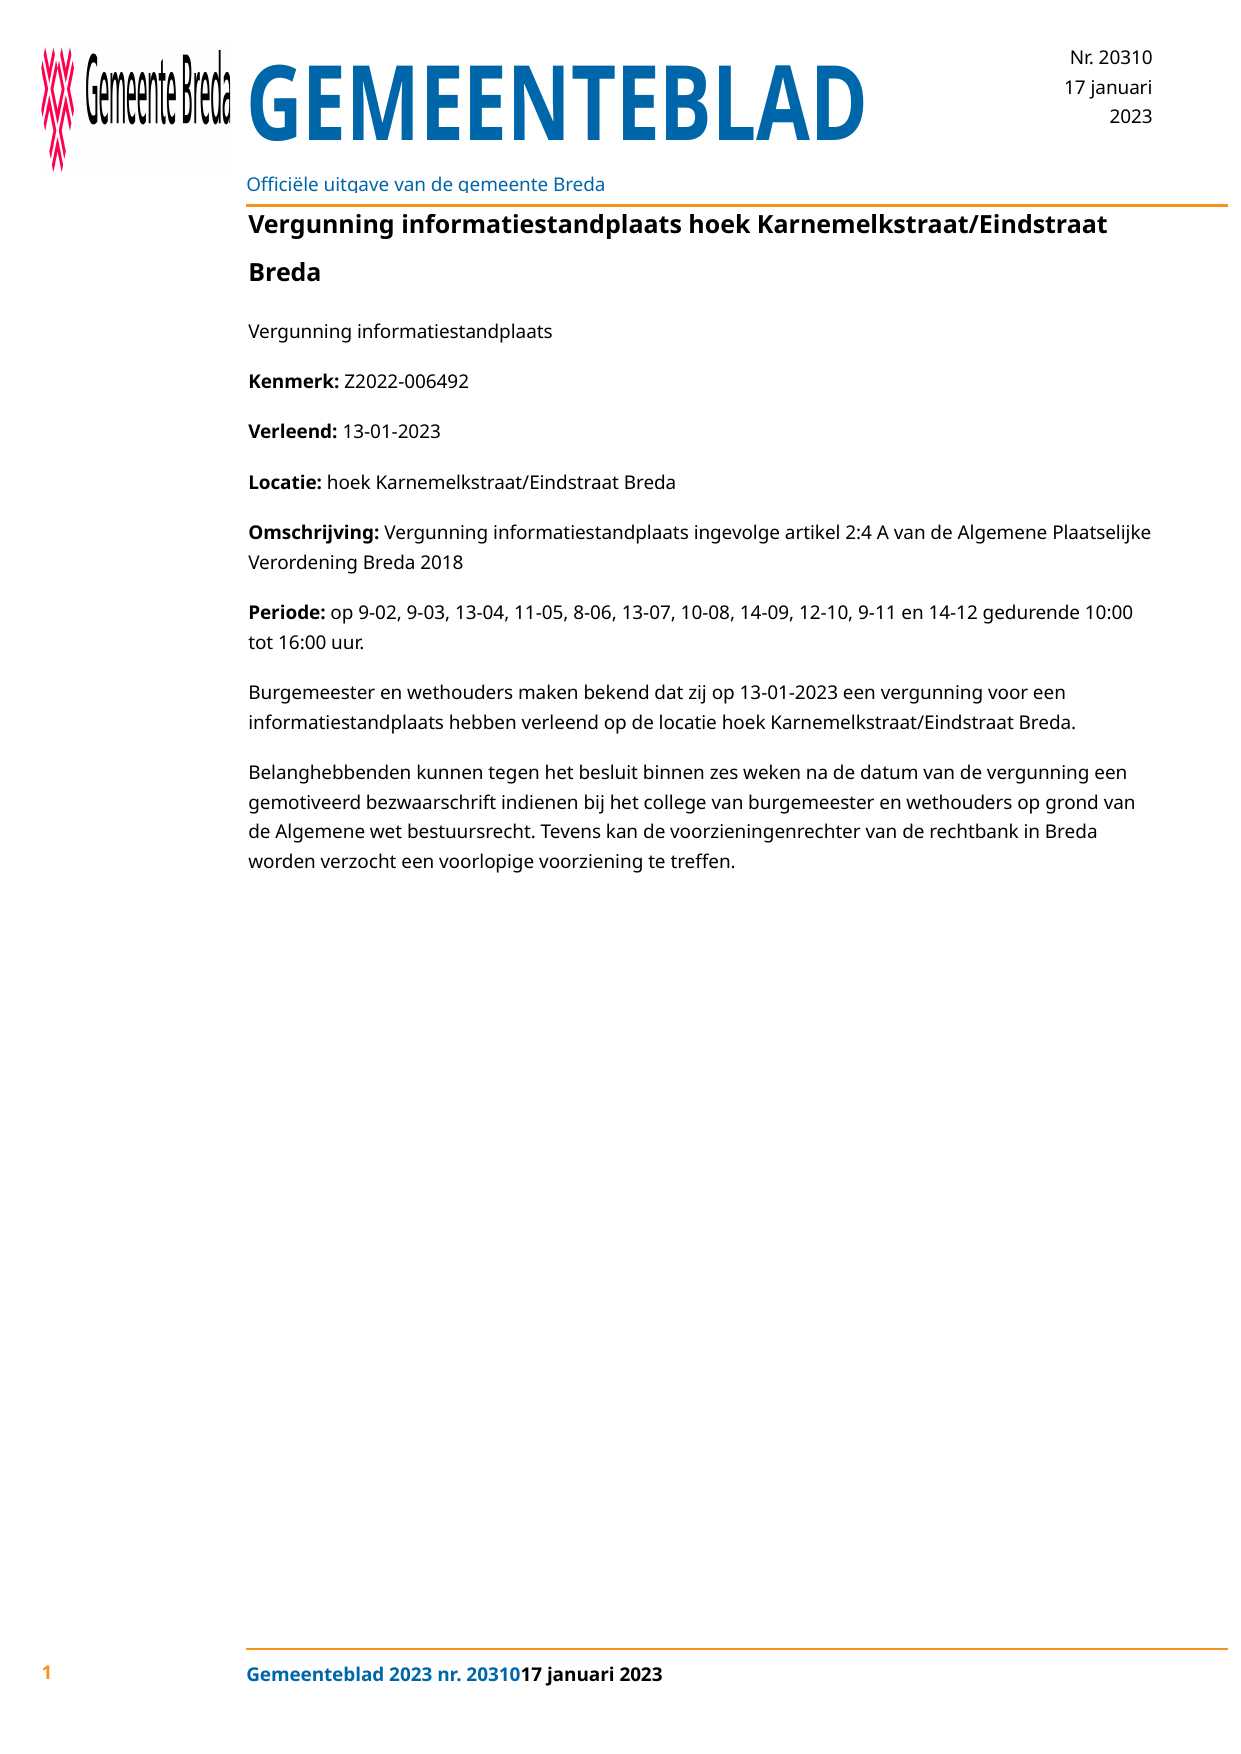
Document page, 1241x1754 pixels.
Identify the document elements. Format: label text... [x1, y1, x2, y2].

text Kenmerk: Z2022-006492 [248, 368, 1152, 394]
picture [41, 47, 231, 172]
text Vergunning informatiestandplaats [248, 318, 1152, 344]
text Omschrijving: Vergunning informatiestandplaats ingevolge artikel 2:4 A van de Algemene Plaatselijke Verordening Breda 2018 [248, 519, 1152, 575]
text Belanghebbenden kunnen tegen het besluit binnen zes weken na de datum van de vergunning een gemotiveerd bezwaarschrift indienen bij het college van burgemeester en wethouders op grond van de Algemene wet bestuursrecht. Tevens kan de voorzieningenrechter van de rechtbank in Breda worden verzocht een voorlopige voorziening te treffen. [248, 759, 1152, 874]
text Verleend: 13-01-2023 [248, 419, 1152, 444]
text Vergunning informatiestandplaats hoek Karnemelkstraat/Eindstraat Breda [248, 207, 1152, 288]
text Burgemeester en wethouders maken bekend dat zij op 13-01-2023 een vergunning voor een informatiestandplaats hebben verleend op de locatie hoek Karnemelkstraat/Eindstraat Breda. [248, 679, 1152, 735]
text Periode: op 9-02, 9-03, 13-04, 11-05, 8-06, 13-07, 10-08, 14-09, 12-10, 9-11 en 14-12 gedurende 10:00 tot 16:00 uur. [248, 599, 1152, 655]
text Locatie: hoek Karnemelkstraat/Eindstraat Breda [248, 469, 1152, 495]
